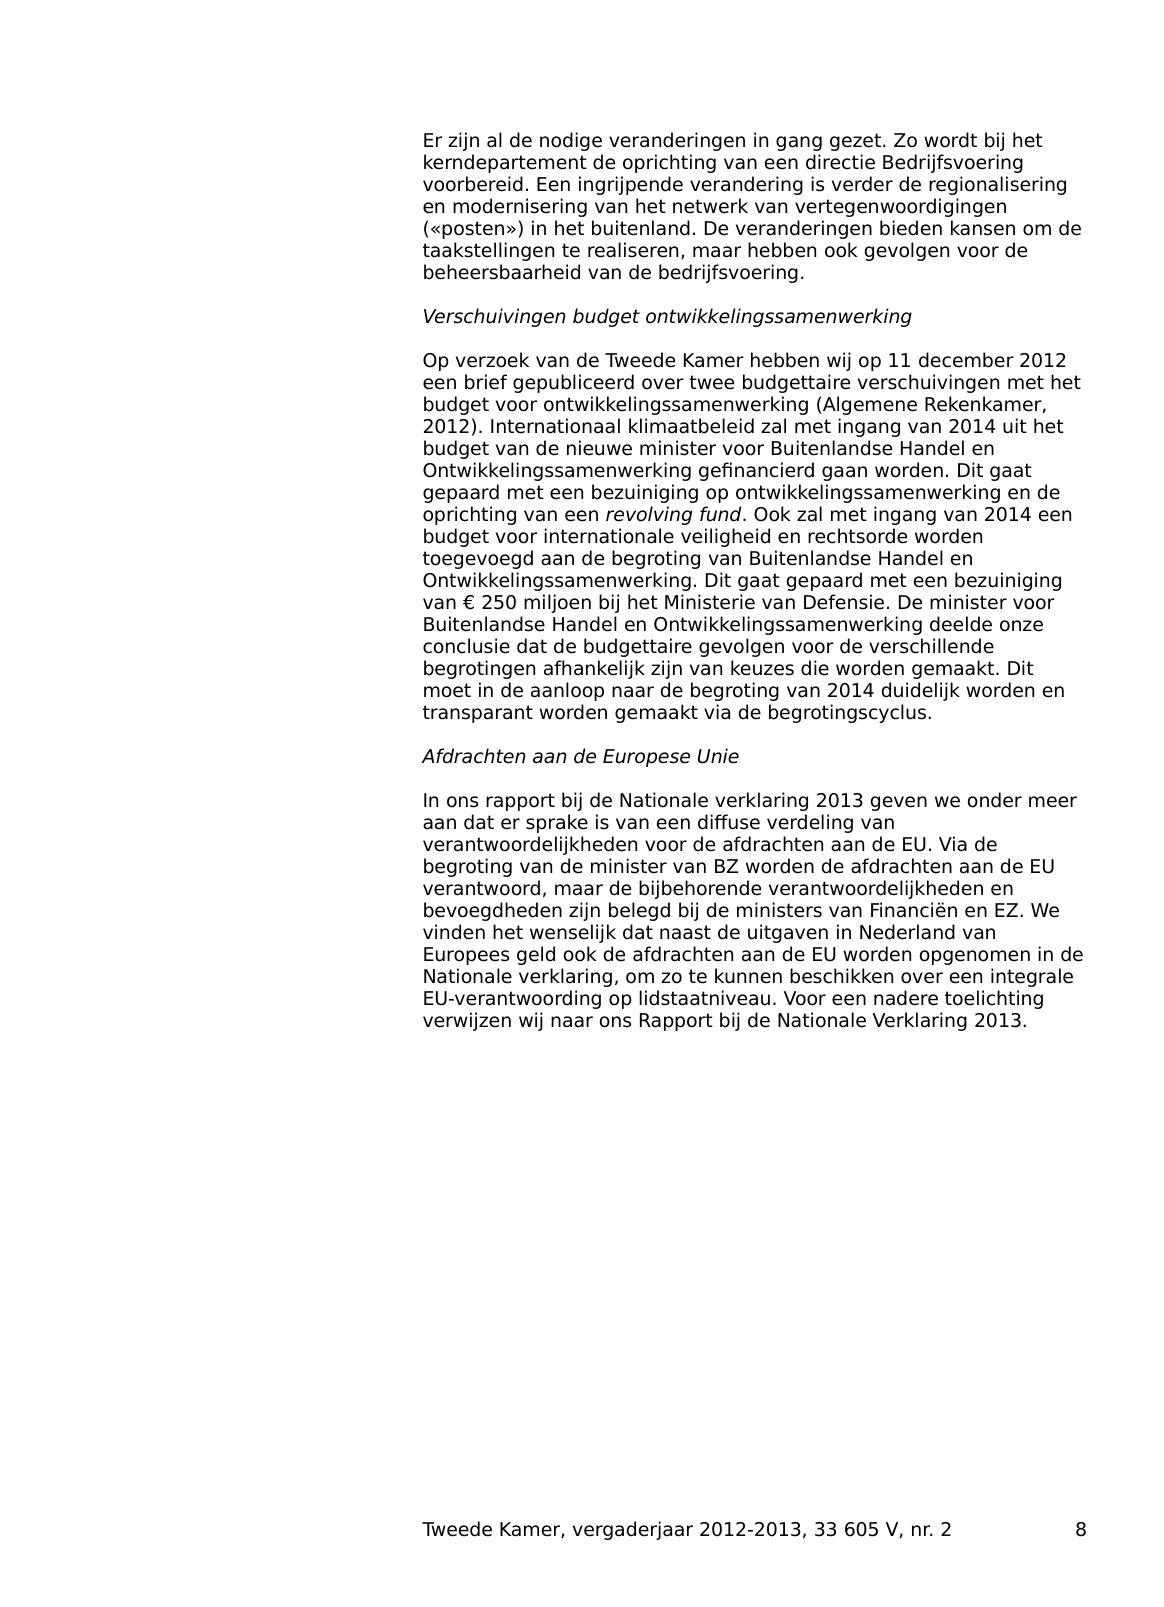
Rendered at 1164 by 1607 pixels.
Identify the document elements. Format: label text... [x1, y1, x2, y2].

subtitle Afdrachten aan de Europese Unie [422, 746, 1087, 768]
text In ons rapport bij de Nationale verklaring 2013 geven we onder meer aan dat er sprake is van een diffuse verdeling van verantwoordelijkheden voor de afdrachten aan de EU. Via de begroting van de minister van BZ worden de afdrachten aan de EU verantwoord, maar de bijbehorende verantwoordelijkheden en bevoegdheden zijn belegd bij de ministers van Financiën en EZ. We vinden het wenselijk dat naast de uitgaven in Nederland van Europees geld ook de afdrachten aan de EU worden opgenomen in de Nationale verklaring, om zo te kunnen beschikken over een integrale EU-verantwoording op lidstaatniveau. Voor een nadere toelichting verwijzen wij naar ons Rapport bij de Nationale Verklaring 2013. [422, 790, 1087, 1032]
subtitle Verschuivingen budget ontwikkelingssamenwerking [422, 306, 1087, 328]
text Er zijn al de nodige veranderingen in gang gezet. Zo wordt bij het kerndepartement de oprichting van een directie Bedrijfsvoering voorbereid. Een ingrijpende verandering is verder de regionalisering en modernisering van het netwerk van vertegenwoordigingen («posten») in het buitenland. De veranderingen bieden kansen om de taakstellingen te realiseren, maar hebben ook gevolgen voor de beheersbaarheid van de bedrijfsvoering. [422, 130, 1087, 284]
text Op verzoek van de Tweede Kamer hebben wij op 11 december 2012 een brief gepubliceerd over twee budgettaire verschuivingen met het budget voor ontwikkelingssamenwerking (Algemene Rekenkamer, 2012). Internationaal klimaatbeleid zal met ingang van 2014 uit het budget van de nieuwe minister voor Buitenlandse Handel en Ontwikkelingssamenwerking gefinancierd gaan worden. Dit gaat gepaard met een bezuiniging op ontwikkelingssamenwerking en de oprichting van een revolving fund. Ook zal met ingang van 2014 een budget voor internationale veiligheid en rechtsorde worden toegevoegd aan de begroting van Buitenlandse Handel en Ontwikkelingssamenwerking. Dit gaat gepaard met een bezuiniging van € 250 miljoen bij het Ministerie van Defensie. De minister voor Buitenlandse Handel en Ontwikkelingssamenwerking deelde onze conclusie dat de budgettaire gevolgen voor de verschillende begrotingen afhankelijk zijn van keuzes die worden gemaakt. Dit moet in de aanloop naar de begroting van 2014 duidelijk worden en transparant worden gemaakt via de begrotingscyclus. [422, 350, 1087, 724]
